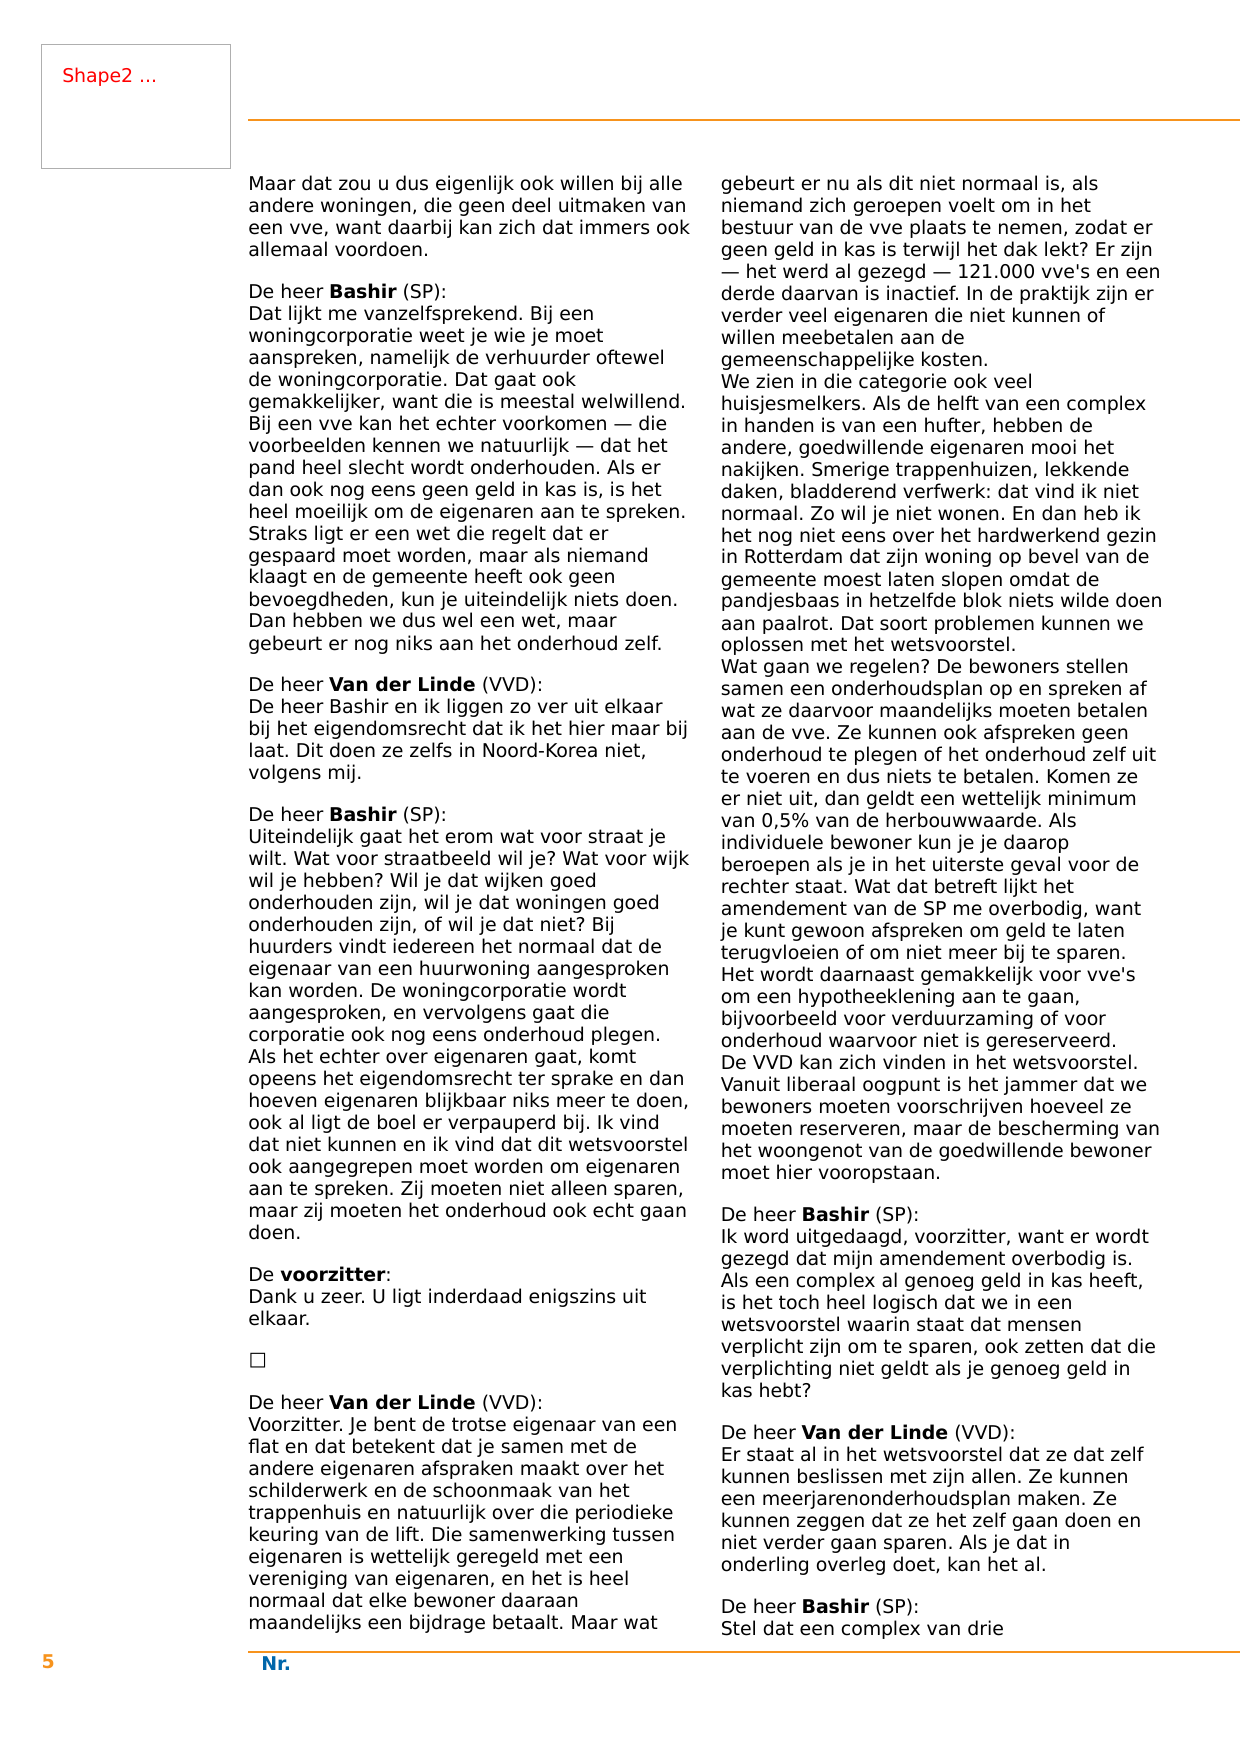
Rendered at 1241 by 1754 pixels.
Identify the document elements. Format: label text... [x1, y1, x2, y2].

text Voorzitter. Je bent de trotse eigenaar van een flat en dat betekent dat je samen met de andere eigenaren afspraken maakt over het schilderwerk en de schoonmaak van het trappenhuis en natuurlijk over die periodieke keuring van de lift. Die samenwerking tussen eigenaren is wettelijk geregeld met een vereniging van eigenaren, en het is heel normaal dat elke bewoner daaraan maandelijks een bijdrage betaalt. Maar wat [248, 1414, 691, 1633]
text Maar dat zou u dus eigenlijk ook willen bij alle andere woningen, die geen deel uitmaken van een vve, want daarbij kan zich dat immers ook allemaal voordoen. [248, 173, 691, 261]
text De VVD kan zich vinden in het wetsvoorstel. Vanuit liberaal oogpunt is het jammer dat we bewoners moeten voorschrijven hoeveel ze moeten reserveren, maar de bescherming van het woongenot van de goedwillende bewoner moet hier vooropstaan. [721, 1052, 1163, 1184]
text gebeurt er nu als dit niet normaal is, als niemand zich geroepen voelt om in het bestuur van de vve plaats te nemen, zodat er geen geld in kas is terwijl het dak lekt? Er zijn — het werd al gezegd — 121.000 vve's en een derde daarvan is inactief. In de praktijk zijn er verder veel eigenaren die niet kunnen of willen meebetalen aan de gemeenschappelijke kosten. [721, 173, 1163, 371]
text De heer Bashir (SP): [248, 281, 691, 303]
text De heer Bashir en ik liggen zo ver uit elkaar bij het eigendomsrecht dat ik het hier maar bij laat. Dit doen ze zelfs in Noord-Korea niet, volgens mij. [248, 696, 691, 784]
text Ik word uitgedaagd, voorzitter, want er wordt gezegd dat mijn amendement overbodig is. Als een complex al genoeg geld in kas heeft, is het toch heel logisch dat we in een wetsvoorstel waarin staat dat mensen verplicht zijn om te sparen, ook zetten dat die verplichting niet geldt als je genoeg geld in kas hebt? [721, 1226, 1163, 1402]
text Uiteindelijk gaat het erom wat voor straat je wilt. Wat voor straatbeeld wil je? Wat voor wijk wil je hebben? Wil je dat wijken goed onderhouden zijn, wil je dat woningen goed onderhouden zijn, of wil je dat niet? Bij huurders vindt iedereen het normaal dat de eigenaar van een huurwoning aangesproken kan worden. De woningcorporatie wordt aangesproken, en vervolgens gaat die corporatie ook nog eens onderhoud plegen. Als het echter over eigenaren gaat, komt opeens het eigendomsrecht ter sprake en dan hoeven eigenaren blijkbaar niks meer te doen, ook al ligt de boel er verpauperd bij. Ik vind dat niet kunnen en ik vind dat dit wetsvoorstel ook aangegrepen moet worden om eigenaren aan te spreken. Zij moeten niet alleen sparen, maar zij moeten het onderhoud ook echt gaan doen. [248, 826, 691, 1244]
text Dank u zeer. U ligt inderdaad enigszins uit elkaar. [248, 1286, 691, 1330]
text De heer Van der Linde (VVD): [721, 1422, 1163, 1444]
text We zien in die categorie ook veel huisjesmelkers. Als de helft van een complex in handen is van een hufter, hebben de andere, goedwillende eigenaren mooi het nakijken. Smerige trappenhuizen, lekkende daken, bladderend verfwerk: dat vind ik niet normaal. Zo wil je niet wonen. En dan heb ik het nog niet eens over het hardwerkend gezin in Rotterdam dat zijn woning op bevel van de gemeente moest laten slopen omdat de pandjesbaas in hetzelfde blok niets wilde doen aan paalrot. Dat soort problemen kunnen we oplossen met het wetsvoorstel. [721, 371, 1163, 656]
text De heer Bashir (SP): [721, 1204, 1163, 1226]
text Er staat al in het wetsvoorstel dat ze dat zelf kunnen beslissen met zijn allen. Ze kunnen een meerjarenonderhoudsplan maken. Ze kunnen zeggen dat ze het zelf gaan doen en niet verder gaan sparen. Als je dat in onderling overleg doet, kan het al. [721, 1444, 1163, 1576]
text De heer Bashir (SP): [721, 1596, 1163, 1617]
text Dat lijkt me vanzelfsprekend. Bij een woningcorporatie weet je wie je moet aanspreken, namelijk de verhuurder oftewel de woningcorporatie. Dat gaat ook gemakkelijker, want die is meestal welwillend. Bij een vve kan het echter voorkomen — die voorbeelden kennen we natuurlijk — dat het pand heel slecht wordt onderhouden. Als er dan ook nog eens geen geld in kas is, is het heel moeilijk om de eigenaren aan te spreken. Straks ligt er een wet die regelt dat er gespaard moet worden, maar als niemand klaagt en de gemeente heeft ook geen bevoegdheden, kun je uiteindelijk niets doen. Dan hebben we dus wel een wet, maar gebeurt er nog niks aan het onderhoud zelf. [248, 303, 691, 654]
text De heer Bashir (SP): [248, 804, 691, 826]
text ⬜ [248, 1350, 691, 1372]
text Stel dat een complex van drie [721, 1617, 1163, 1639]
text De heer Van der Linde (VVD): [248, 674, 691, 696]
text De heer Van der Linde (VVD): [248, 1392, 691, 1414]
text De voorzitter: [248, 1264, 691, 1286]
text Wat gaan we regelen? De bewoners stellen samen een onderhoudsplan op en spreken af wat ze daarvoor maandelijks moeten betalen aan de vve. Ze kunnen ook afspreken geen onderhoud te plegen of het onderhoud zelf uit te voeren en dus niets te betalen. Komen ze er niet uit, dan geldt een wettelijk minimum van 0,5% van de herbouwwaarde. Als individuele bewoner kun je je daarop beroepen als je in het uiterste geval voor de rechter staat. Wat dat betreft lijkt het amendement van de SP me overbodig, want je kunt gewoon afspreken om geld te laten terugvloeien of om niet meer bij te sparen. Het wordt daarnaast gemakkelijk voor vve's om een hypotheeklening aan te gaan, bijvoorbeeld voor verduurzaming of voor onderhoud waarvoor niet is gereserveerd. [721, 656, 1163, 1052]
